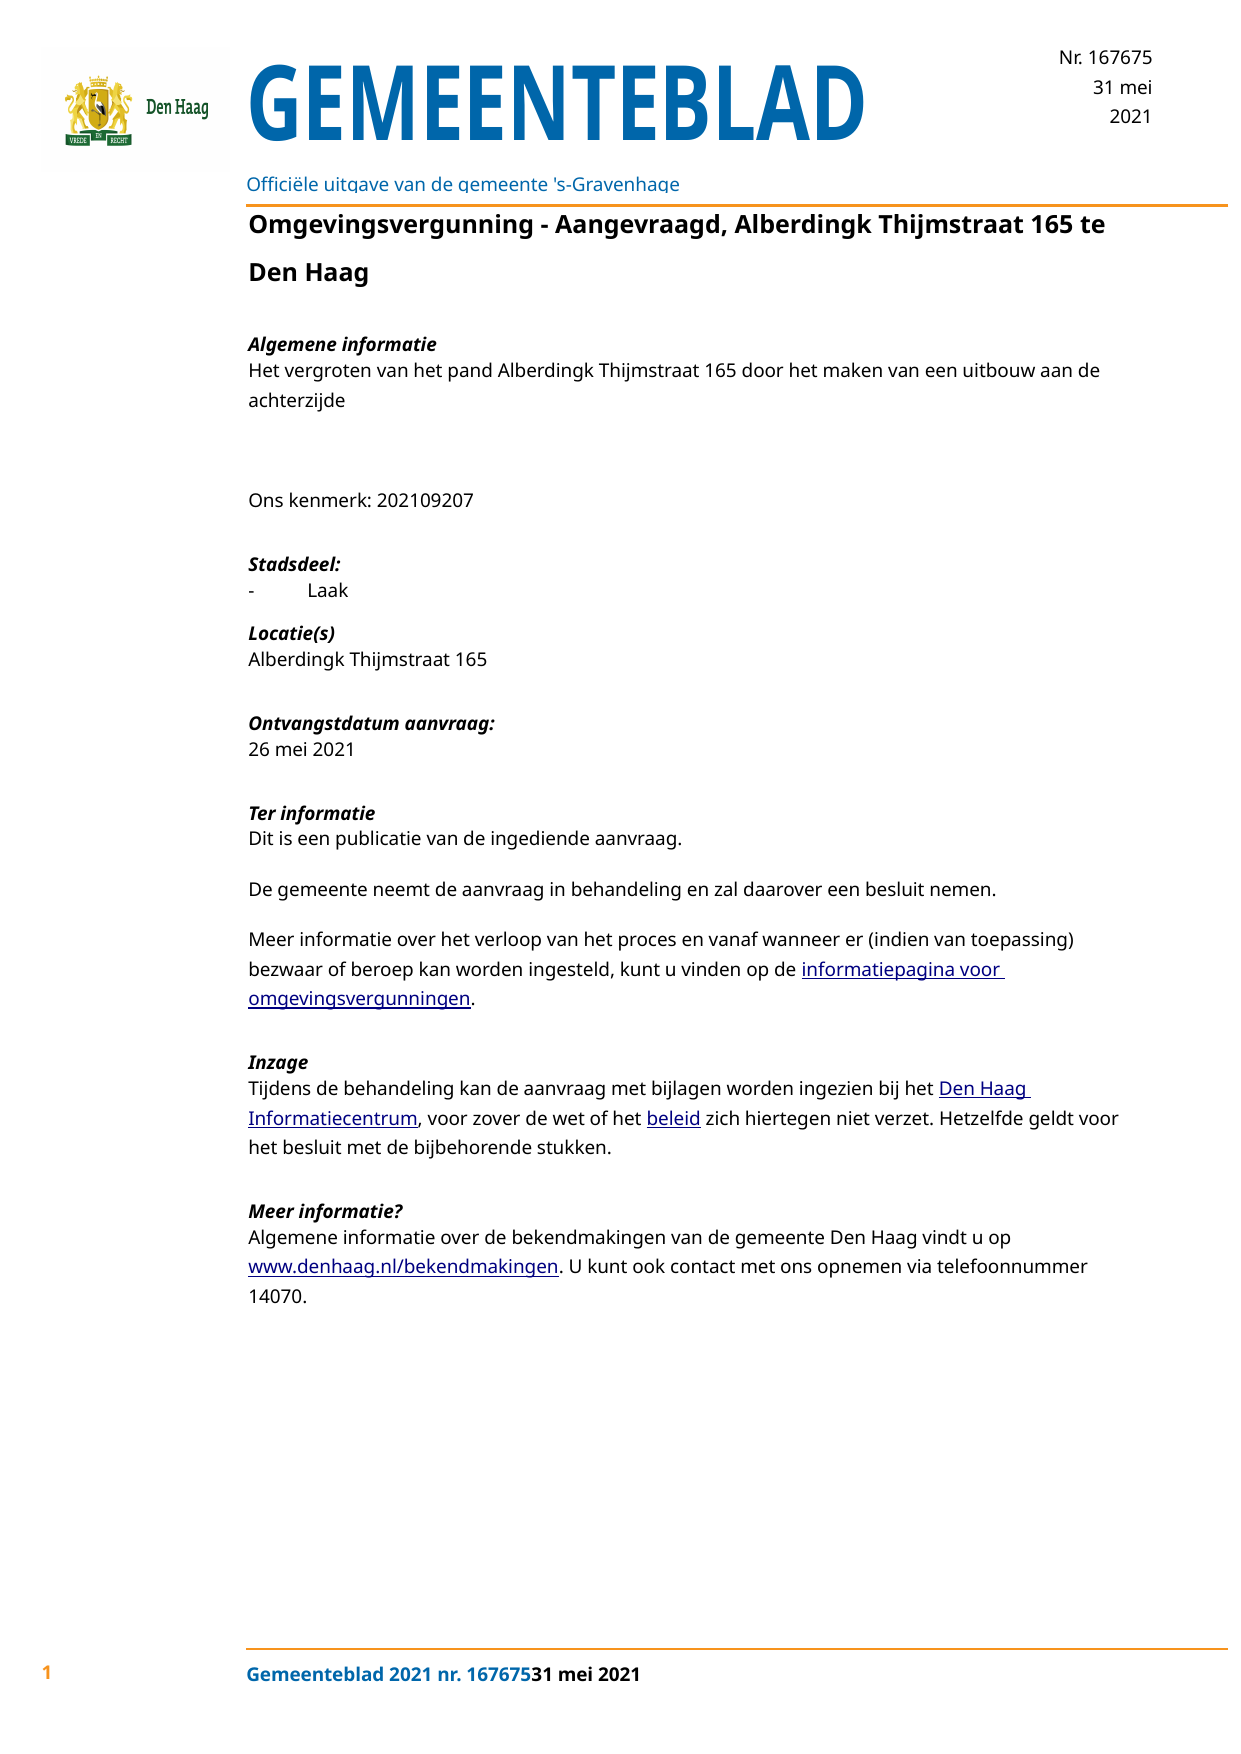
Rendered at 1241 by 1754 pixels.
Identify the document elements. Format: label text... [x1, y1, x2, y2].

text Locatie(s) [248, 620, 1152, 646]
text De gemeente neemt de aanvraag in behandeling en zal daarover een besluit nemen. [248, 876, 1152, 902]
picture [41, 47, 231, 172]
text Meer informatie? [248, 1198, 1152, 1224]
text Meer informatie over het verloop van het proces en vanaf wanneer er (indien van toepassing) bezwaar of beroep kan worden ingesteld, kunt u vinden op de informatiepagina voor omgevingsvergunningen. [248, 926, 1152, 1011]
text Algemene informatie over de bekendmakingen van de gemeente Den Haag vindt u op www.denhaag.nl/bekendmakingen. U kunt ook contact met ons opnemen via telefoonnummer 14070. [248, 1224, 1152, 1309]
text Stadsdeel: [248, 552, 1152, 577]
text Het vergroten van het pand Alberdingk Thijmstraat 165 door het maken van een uitbouw aan de achterzijde [248, 357, 1152, 412]
text Ontvangstdatum aanvraag: [248, 710, 1152, 736]
text 26 mei 2021 [248, 736, 1152, 762]
text Algemene informatie [248, 331, 1152, 357]
list Laak [248, 577, 1152, 603]
text Alberdingk Thijmstraat 165 [248, 646, 1152, 672]
text Ons kenmerk: 202109207 [248, 488, 1152, 513]
text Inzage [248, 1049, 1152, 1075]
text Ter informatie [248, 800, 1152, 826]
text Omgevingsvergunning - Aangevraagd, Alberdingk Thijmstraat 165 te Den Haag [248, 207, 1152, 288]
text Dit is een publicatie van de ingediende aanvraag. [248, 826, 1152, 851]
text Tijdens de behandeling kan de aanvraag met bijlagen worden ingezien bij het Den Haag Informatiecentrum, voor zover de wet of het beleid zich hiertegen niet verzet. Hetzelfde geldt voor het besluit met de bijbehorende stukken. [248, 1075, 1152, 1160]
